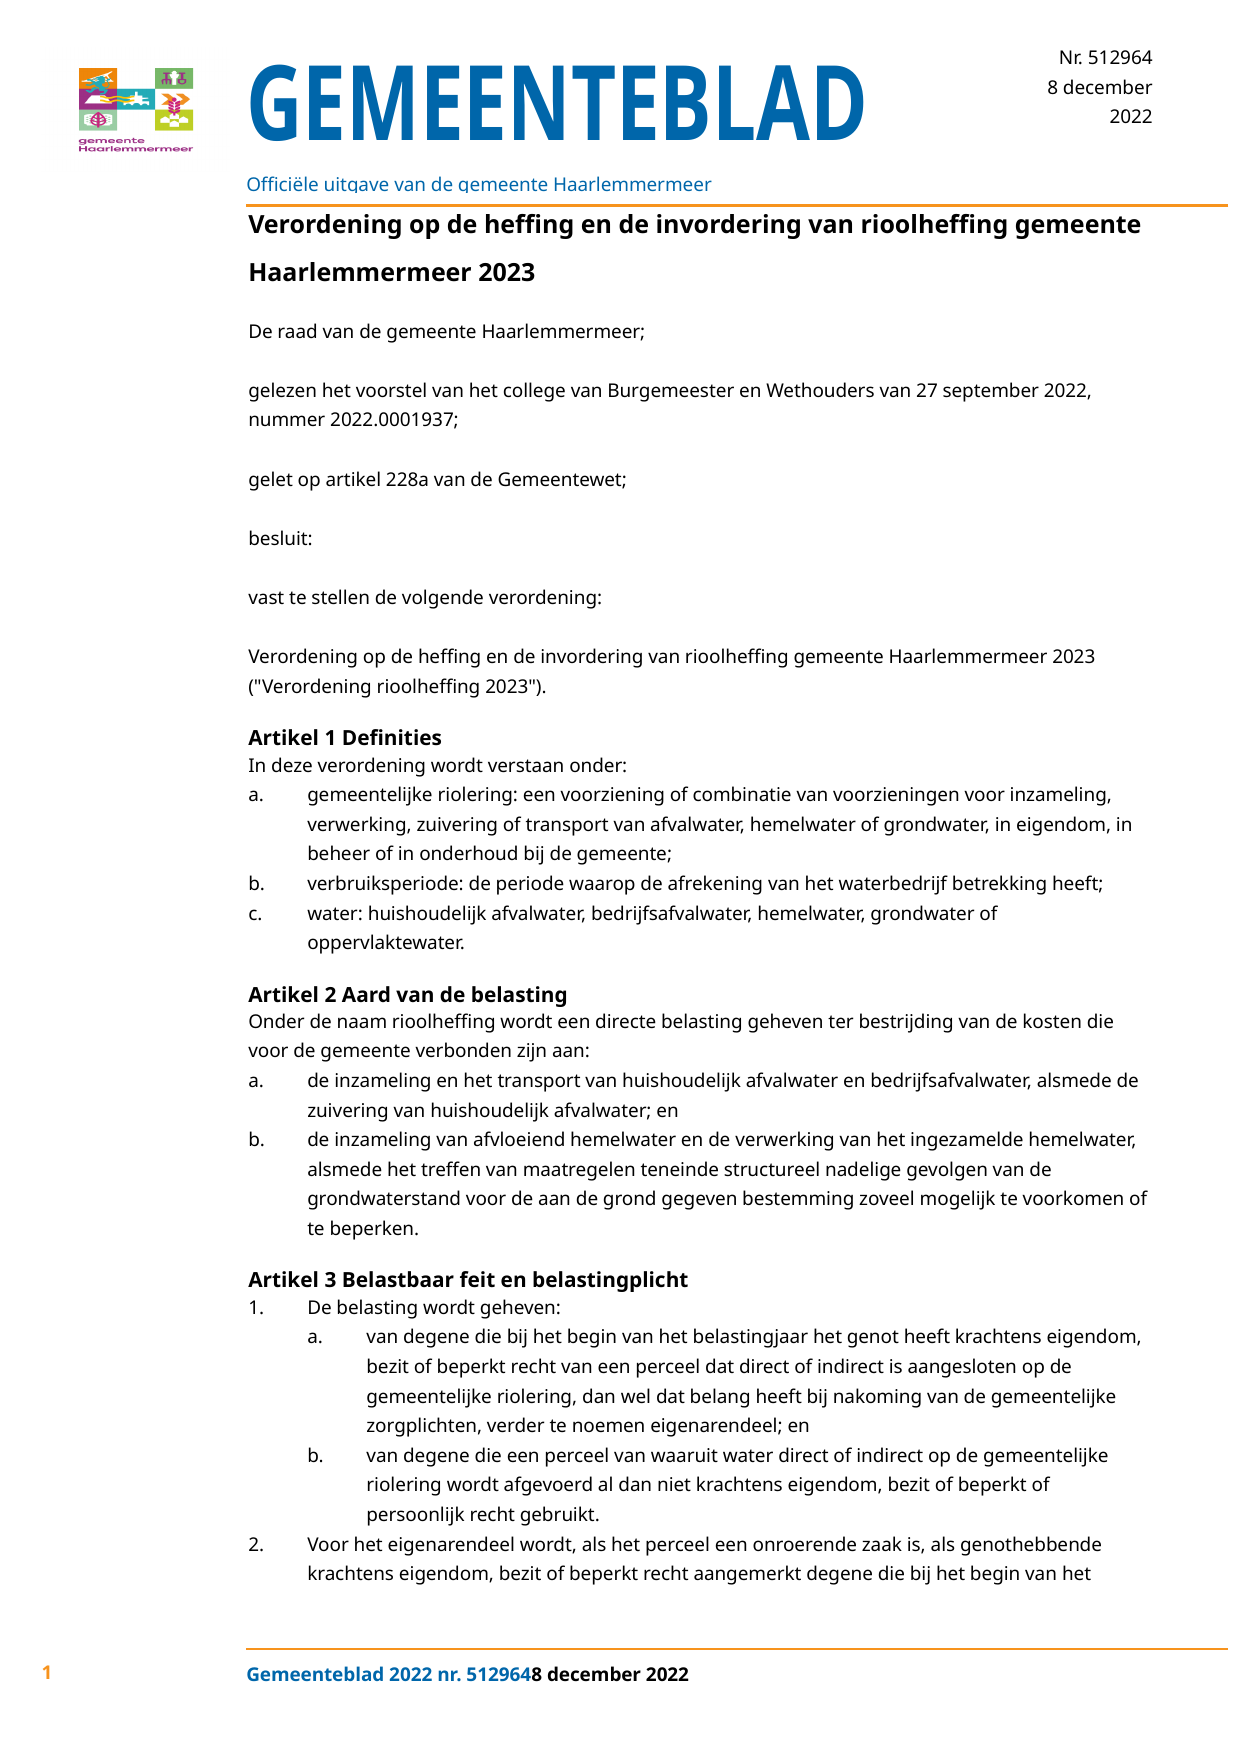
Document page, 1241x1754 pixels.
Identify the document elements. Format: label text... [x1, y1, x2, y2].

list de inzameling en het transport van huishoudelijk afvalwater en bedrijfsafvalwater, alsmede de zuivering van huishoudelijk afvalwater; en [248, 1067, 1152, 1123]
text Verordening op de heffing en de invordering van rioolheffing gemeente Haarlemmermeer 2023 ("Verordening rioolheffing 2023"). [248, 643, 1152, 699]
text Artikel 2 Aard van de belasting [248, 980, 1152, 1008]
list water: huishoudelijk afvalwater, bedrijfsafvalwater, hemelwater, grondwater of oppervlaktewater. [248, 900, 1152, 955]
picture [41, 47, 231, 172]
list gemeentelijke riolering: een voorziening of combinatie van voorzieningen voor inzameling, verwerking, zuivering of transport van afvalwater, hemelwater of grondwater, in eigendom, in beheer of in onderhoud bij de gemeente; [248, 781, 1152, 866]
list de inzameling van afvloeiend hemelwater en de verwerking van het ingezamelde hemelwater, alsmede het treffen van maatregelen teneinde structureel nadelige gevolgen van de grondwaterstand voor de aan de grond gegeven bestemming zoveel mogelijk te voorkomen of te beperken. [248, 1126, 1152, 1241]
text besluit: [248, 525, 1152, 551]
text De raad van de gemeente Haarlemmermeer; [248, 318, 1152, 344]
list Voor het eigenarendeel wordt, als het perceel een onroerende zaak is, als genothebbende krachtens eigendom, bezit of beperkt recht aangemerkt degene die bij het begin van het [248, 1531, 1152, 1586]
text In deze verordening wordt verstaan onder: [248, 752, 1152, 777]
text Artikel 1 Definities [248, 723, 1152, 752]
text Verordening op de heffing en de invordering van rioolheffing gemeente Haarlemmermeer 2023 [248, 207, 1152, 288]
list De belasting wordt geheven: [248, 1294, 1152, 1320]
text vast te stellen de volgende verordening: [248, 584, 1152, 610]
text gelezen het voorstel van het college van Burgemeester en Wethouders van 27 september 2022, nummer 2022.0001937; [248, 377, 1152, 432]
text Onder de naam rioolheffing wordt een directe belasting geheven ter bestrijding van de kosten die voor de gemeente verbonden zijn aan: [248, 1008, 1152, 1063]
list van degene die bij het begin van het belastingjaar het genot heeft krachtens eigendom, bezit of beperkt recht van een perceel dat direct of indirect is aangesloten op de gemeentelijke riolering, dan wel dat belang heeft bij nakoming van de gemeentelijke zorgplichten, verder te noemen eigenarendeel; en [307, 1324, 1152, 1438]
text Artikel 3 Belastbaar feit en belastingplicht [248, 1266, 1152, 1294]
list verbruiksperiode: de periode waarop de afrekening van het waterbedrijf betrekking heeft; [248, 870, 1152, 896]
text gelet op artikel 228a van de Gemeentewet; [248, 466, 1152, 492]
list van degene die een perceel van waaruit water direct of indirect op de gemeentelijke riolering wordt afgevoerd al dan niet krachtens eigendom, bezit of beperkt of persoonlijk recht gebruikt. [307, 1442, 1152, 1527]
